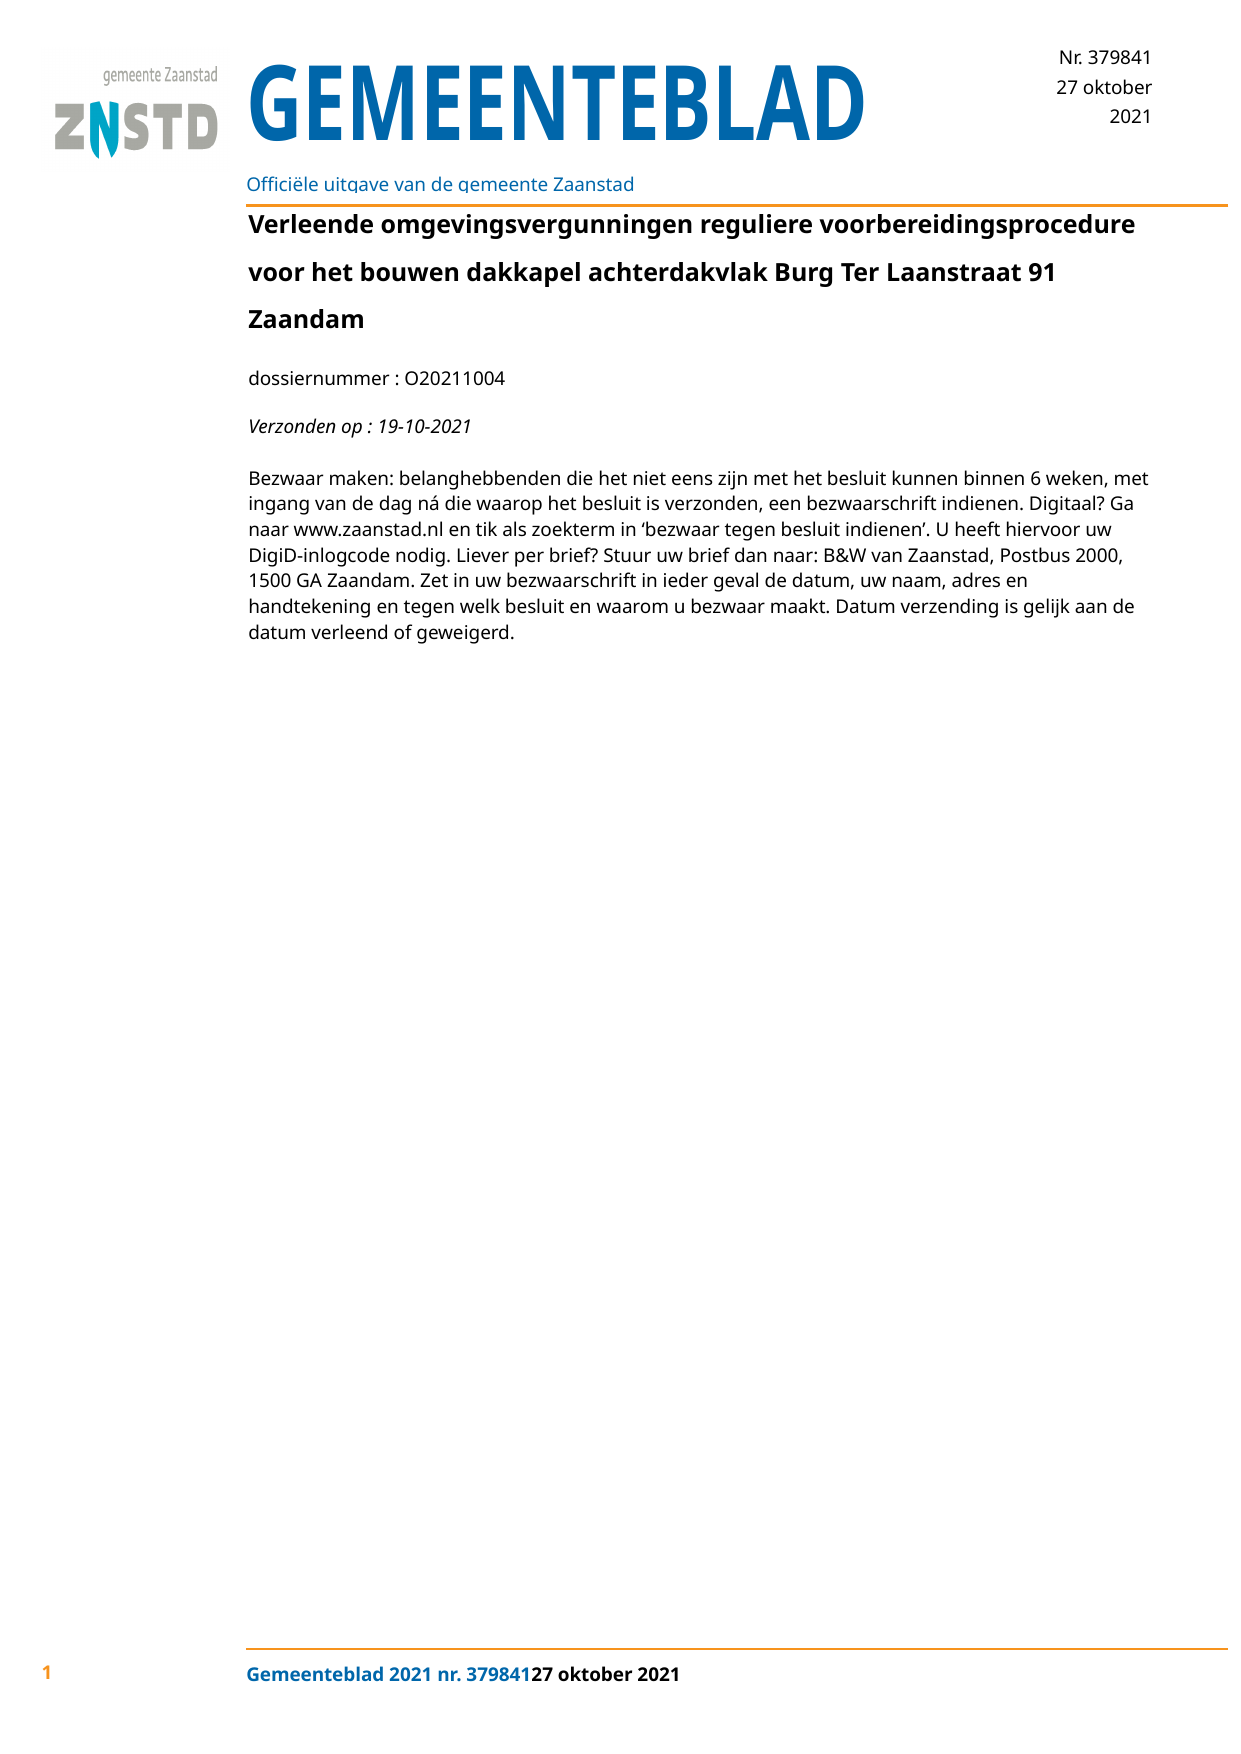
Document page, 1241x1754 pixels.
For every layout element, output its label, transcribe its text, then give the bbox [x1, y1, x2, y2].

text Bezwaar maken: belanghebbenden die het niet eens zijn met het besluit kunnen binnen 6 weken, met ingang van de dag ná die waarop het besluit is verzonden, een bezwaarschrift indienen. Digitaal? Ga naar www.zaanstad.nl en tik als zoekterm in ‘bezwaar tegen besluit indienen’. U heeft hiervoor uw DigiD-inlogcode nodig. Liever per brief? Stuur uw brief dan naar: B&W van Zaanstad, Postbus 2000, 1500 GA Zaandam. Zet in uw bezwaarschrift in ieder geval de datum, uw naam, adres en handtekening en tegen welk besluit en waarom u bezwaar maakt. Datum verzending is gelijk aan de datum verleend of geweigerd. [248, 465, 1152, 645]
text Verleende omgevingsvergunningen reguliere voorbereidingsprocedure voor het bouwen dakkapel achterdakvlak Burg Ter Laanstraat 91 Zaandam [248, 207, 1152, 336]
text Verzonden op : 19-10-2021 [248, 413, 1152, 439]
picture [41, 47, 231, 172]
text dossiernummer : O20211004 [248, 366, 1152, 391]
